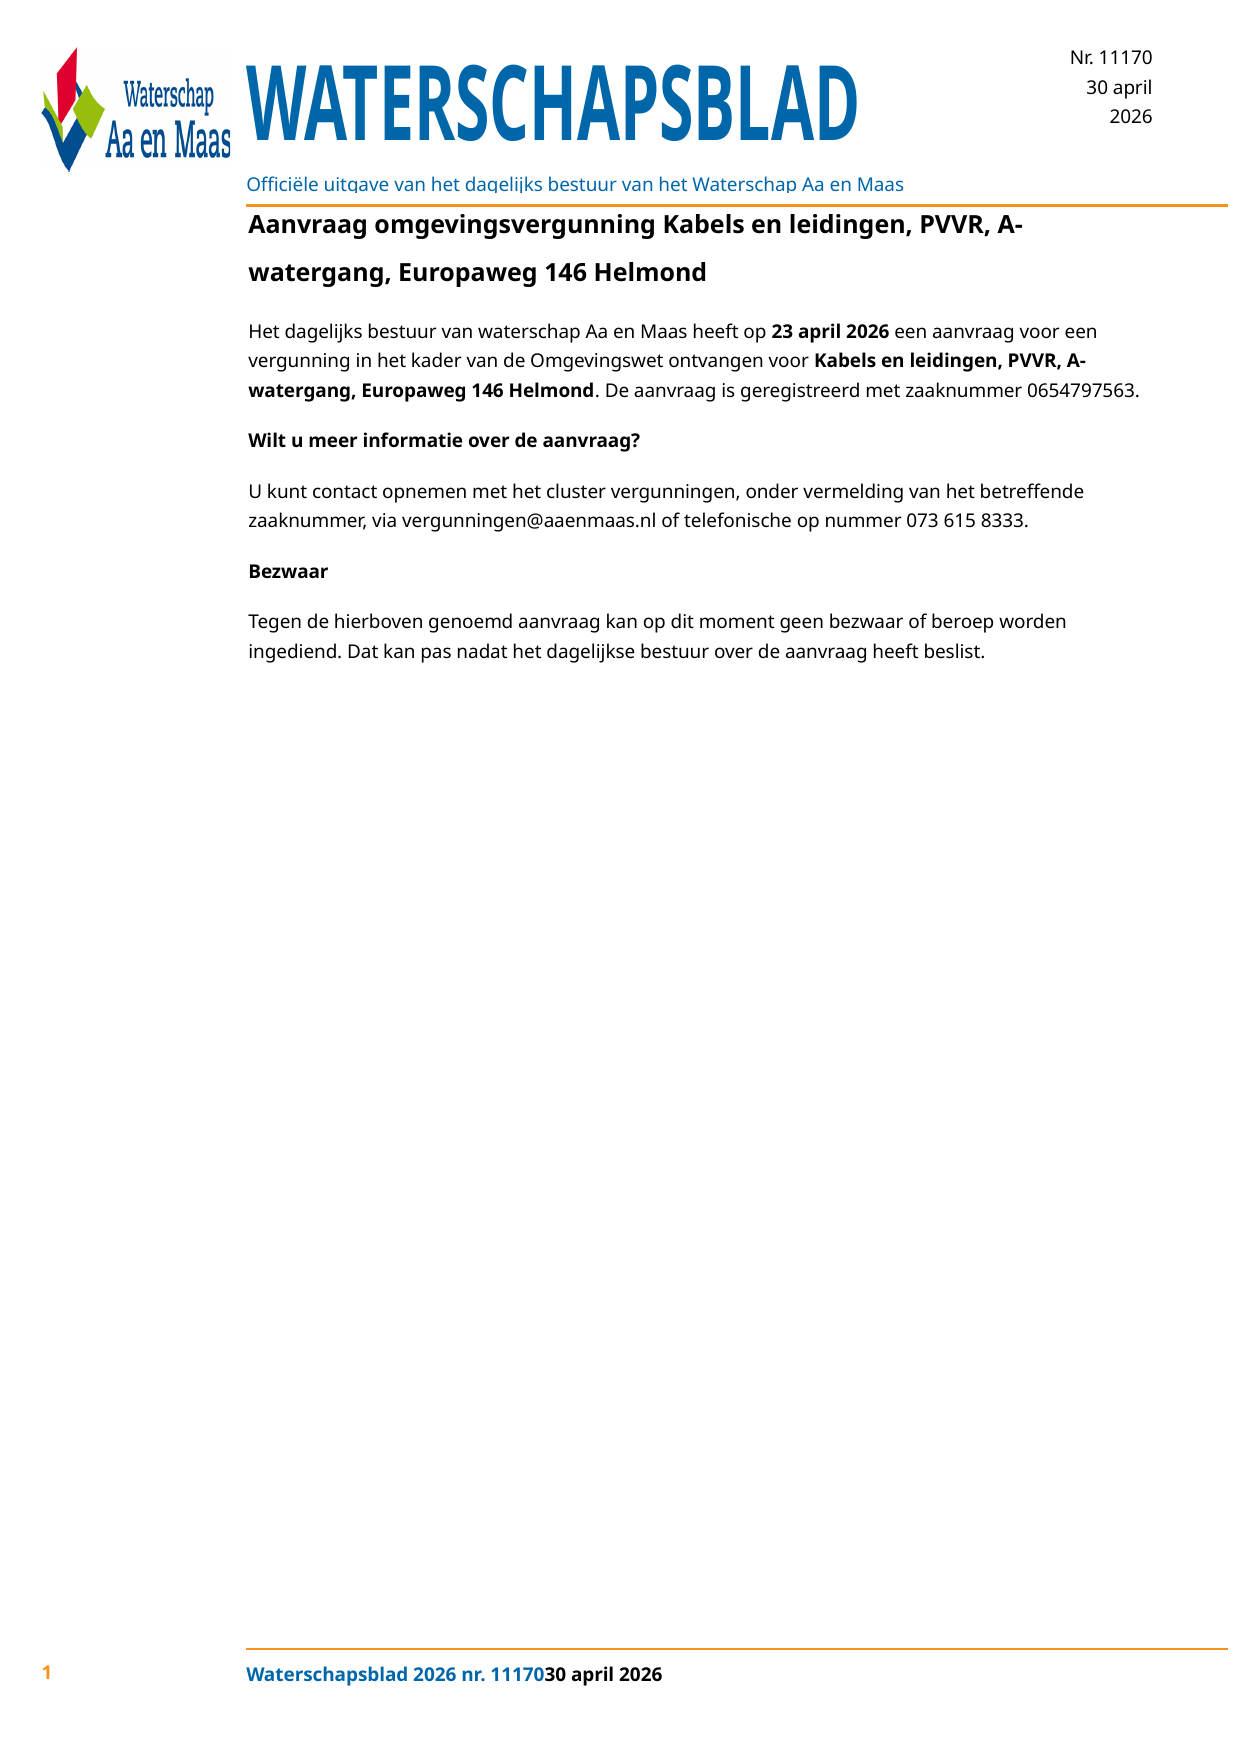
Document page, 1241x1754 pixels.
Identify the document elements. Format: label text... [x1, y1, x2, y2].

picture [41, 47, 231, 172]
text Wilt u meer informatie over de aanvraag? [248, 427, 1152, 453]
text Bezwaar [248, 558, 1152, 584]
text U kunt contact opnemen met het cluster vergunningen, onder vermelding van het betreffende zaaknummer, via vergunningen@aaenmaas.nl of telefonische op nummer 073 615 8333. [248, 478, 1152, 533]
text Tegen de hierboven genoemd aanvraag kan op dit moment geen bezwaar of beroep worden ingediend. Dat kan pas nadat het dagelijkse bestuur over de aanvraag heeft beslist. [248, 608, 1152, 664]
text Aanvraag omgevingsvergunning Kabels en leidingen, PVVR, A-watergang, Europaweg 146 Helmond [248, 207, 1152, 288]
text Het dagelijks bestuur van waterschap Aa en Maas heeft op 23 april 2026 een aanvraag voor een vergunning in het kader van de Omgevingswet ontvangen voor Kabels en leidingen, PVVR, A-watergang, Europaweg 146 Helmond. De aanvraag is geregistreerd met zaaknummer 0654797563. [248, 318, 1152, 403]
